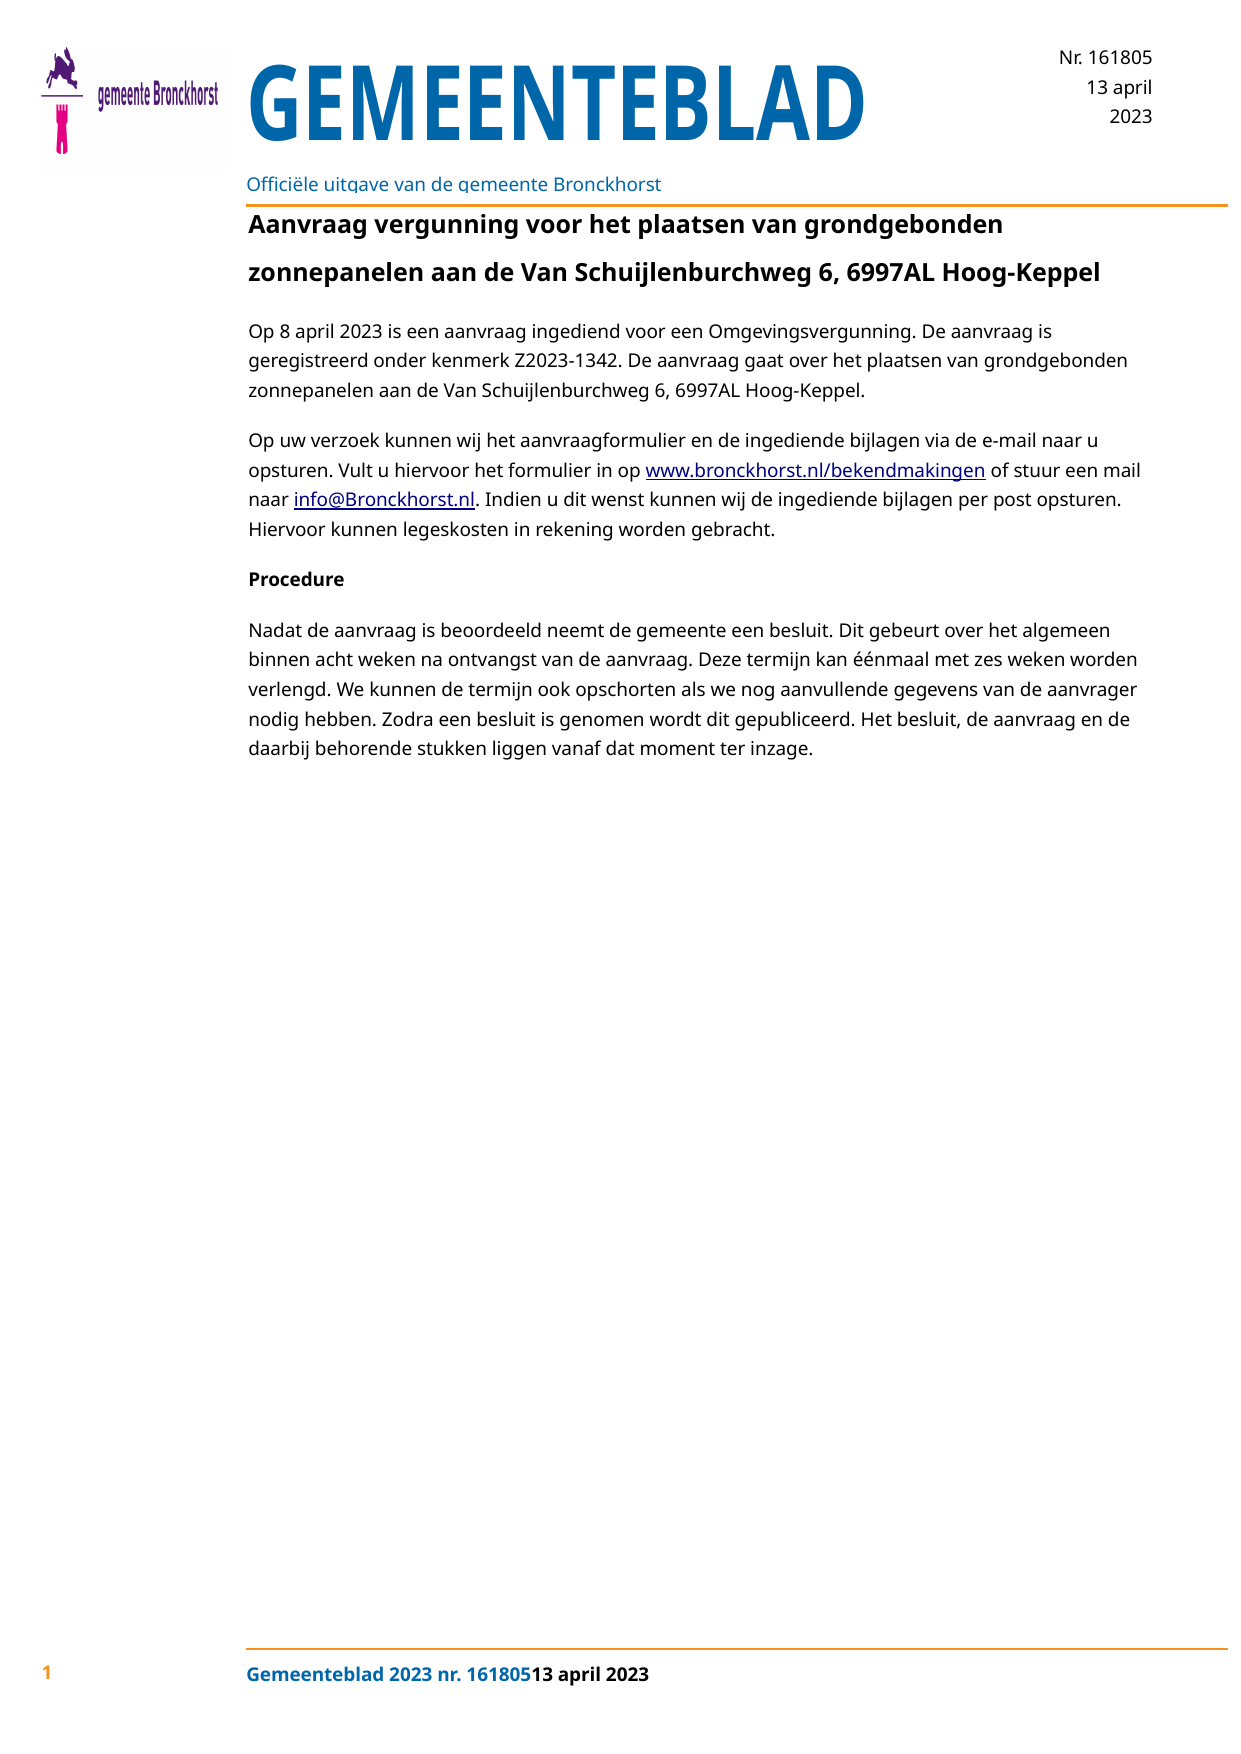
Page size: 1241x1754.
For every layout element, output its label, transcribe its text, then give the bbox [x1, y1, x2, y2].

picture [41, 47, 231, 172]
text Op uw verzoek kunnen wij het aanvraagformulier en de ingediende bijlagen via de e-mail naar u opsturen. Vult u hiervoor het formulier in op www.bronckhorst.nl/bekendmakingen of stuur een mail naar info@Bronckhorst.nl. Indien u dit wenst kunnen wij de ingediende bijlagen per post opsturen. Hiervoor kunnen legeskosten in rekening worden gebracht. [248, 427, 1152, 542]
text Op 8 april 2023 is een aanvraag ingediend voor een Omgevingsvergunning. De aanvraag is geregistreerd onder kenmerk Z2023-1342. De aanvraag gaat over het plaatsen van grondgebonden zonnepanelen aan de Van Schuijlenburchweg 6, 6997AL Hoog-Keppel. [248, 318, 1152, 403]
text Aanvraag vergunning voor het plaatsen van grondgebonden zonnepanelen aan de Van Schuijlenburchweg 6, 6997AL Hoog-Keppel [248, 207, 1152, 288]
text Procedure [248, 567, 1152, 592]
text Nadat de aanvraag is beoordeeld neemt de gemeente een besluit. Dit gebeurt over het algemeen binnen acht weken na ontvangst van de aanvraag. Deze termijn kan éénmaal met zes weken worden verlengd. We kunnen de termijn ook opschorten als we nog aanvullende gegevens van de aanvrager nodig hebben. Zodra een besluit is genomen wordt dit gepubliceerd. Het besluit, de aanvraag en de daarbij behorende stukken liggen vanaf dat moment ter inzage. [248, 617, 1152, 761]
